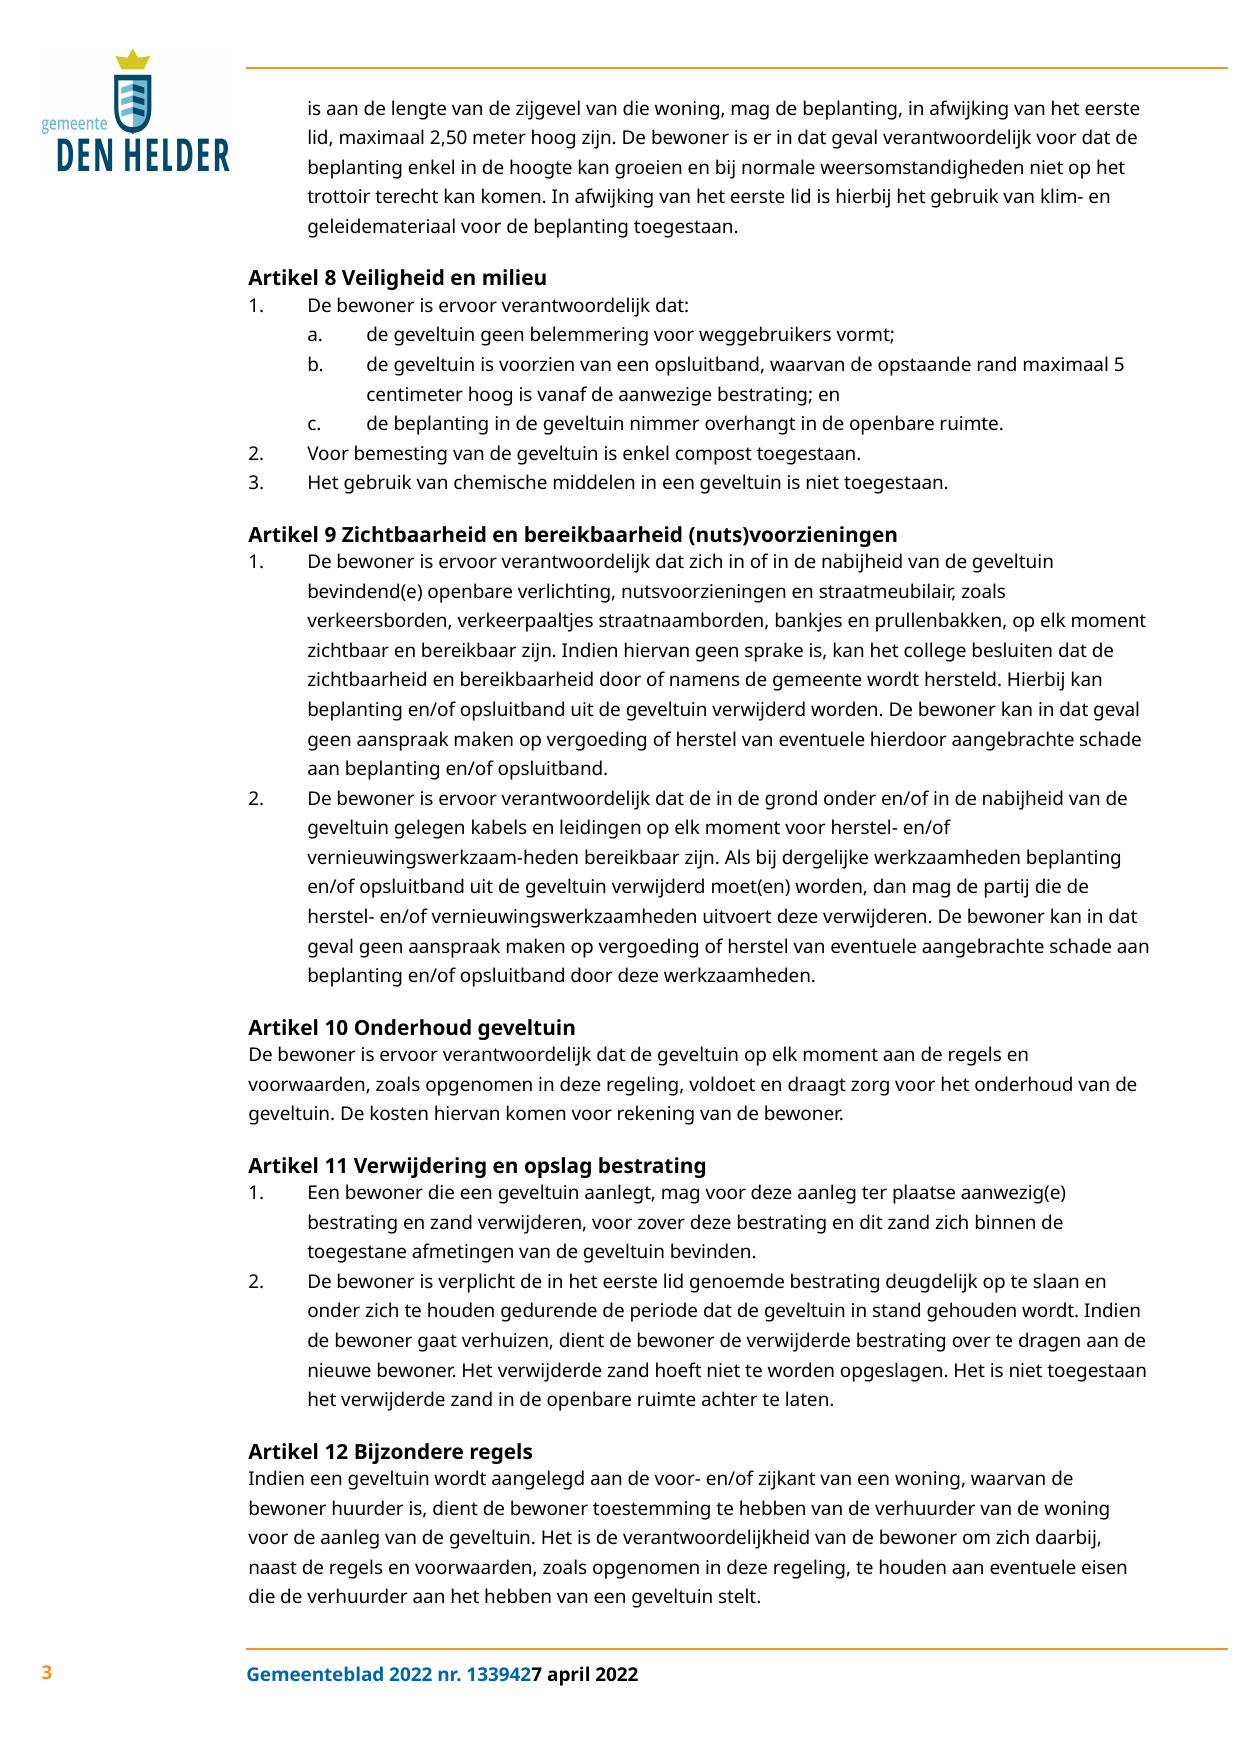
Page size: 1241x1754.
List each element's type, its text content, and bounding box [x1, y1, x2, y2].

list De bewoner is ervoor verantwoordelijk dat de in de grond onder en/of in de nabijheid van de geveltuin gelegen kabels en leidingen op elk moment voor herstel- en/of vernieuwingswerkzaam-heden bereikbaar zijn. Als bij dergelijke werkzaamheden beplanting en/of opsluitband uit de geveltuin verwijderd moet(en) worden, dan mag de partij die de herstel- en/of vernieuwingswerkzaamheden uitvoert deze verwijderen. De bewoner kan in dat geval geen aanspraak maken op vergoeding of herstel van eventuele aangebrachte schade aan beplanting en/of opsluitband door deze werkzaamheden. [248, 785, 1152, 988]
picture [100, 154, 106, 172]
text De bewoner is ervoor verantwoordelijk dat de geveltuin op elk moment aan de regels en voorwaarden, zoals opgenomen in deze regeling, voldoet en draagt zorg voor het onderhoud van de geveltuin. De kosten hiervan komen voor rekening van de bewoner. [248, 1041, 1152, 1126]
picture [182, 144, 187, 165]
list Het gebruik van chemische middelen in een geveltuin is niet toegestaan. [248, 469, 1152, 495]
picture [41, 47, 231, 172]
text Artikel 11 Verwijdering en opslag bestrating [248, 1151, 1152, 1179]
list de geveltuin geen belemmering voor weggebruikers vormt; [307, 322, 1152, 347]
picture [63, 144, 68, 165]
list De bewoner is verplicht de in het eerste lid genoemde bestrating deugdelijk op te slaan en onder zich te houden gedurende de periode dat de geveltuin in stand gehouden wordt. Indien de bewoner gaat verhuizen, dient de bewoner de verwijderde bestrating over te dragen aan de nieuwe bewoner. Het verwijderde zand hoeft niet te worden opgeslagen. Het is niet toegestaan het verwijderde zand in de openbare ruimte achter te laten. [248, 1268, 1152, 1412]
picture [220, 160, 224, 172]
list Een bewoner die een geveltuin aanlegt, mag voor deze aanleg ter plaatse aanwezig(e) bestrating en zand verwijderen, voor zover deze bestrating en dit zand zich binnen de toegestane afmetingen van de geveltuin bevinden. [248, 1179, 1152, 1264]
list de geveltuin is voorzien van een opsluitband, waarvan de opstaande rand maximaal 5 centimeter hoog is vanaf de aanwezige bestrating; en [307, 351, 1152, 406]
list de beplanting in de geveltuin nimmer overhangt in de openbare ruimte. [307, 410, 1152, 436]
picture [130, 157, 135, 172]
text Artikel 12 Bijzondere regels [248, 1437, 1152, 1465]
list Voor bemesting van de geveltuin is enkel compost toegestaan. [248, 440, 1152, 466]
text Artikel 9 Zichtbaarheid en bereikbaarheid (nuts)voorzieningen [248, 520, 1152, 548]
text Artikel 10 Onderhoud geveltuin [248, 1013, 1152, 1041]
list De bewoner is ervoor verantwoordelijk dat zich in of in de nabijheid van de geveltuin bevindend(e) openbare verlichting, nutsvoorzieningen en straatmeubilair, zoals verkeersborden, verkeerpaaltjes straatnaamborden, bankjes en prullenbakken, op elk moment zichtbaar en bereikbaar zijn. Indien hiervan geen sprake is, kan het college besluiten dat de zichtbaarheid en bereikbaarheid door of namens de gemeente wordt hersteld. Hierbij kan beplanting en/of opsluitband uit de geveltuin verwijderd worden. De bewoner kan in dat geval geen aanspraak maken op vergoeding of herstel van eventuele hierdoor aangebrachte schade aan beplanting en/of opsluitband. [248, 548, 1152, 781]
text Artikel 8 Veiligheid en milieu [248, 263, 1152, 292]
text Indien een geveltuin wordt aangelegd aan de voor- en/of zijkant van een woning, waarvan de bewoner huurder is, dient de bewoner toestemming te hebben van de verhuurder van de woning voor de aanleg van de geveltuin. Het is de verantwoordelijkheid van de bewoner om zich daarbij, naast de regels en voorwaarden, zoals opgenomen in deze regeling, te houden aan eventuele eisen die de verhuurder aan het hebben van een geveltuin stelt. [248, 1465, 1152, 1609]
list is aan de lengte van de zijgevel van die woning, mag de beplanting, in afwijking van het eerste lid, maximaal 2,50 meter hoog zijn. De bewoner is er in dat geval verantwoordelijk voor dat de beplanting enkel in de hoogte kan groeien en bij normale weersomstandigheden niet op het trottoir terecht kan komen. In afwijking van het eerste lid is hierbij het gebruik van klim- en geleidemateriaal voor de beplanting toegestaan. [248, 95, 1152, 239]
list De bewoner is ervoor verantwoordelijk dat: [248, 292, 1152, 318]
